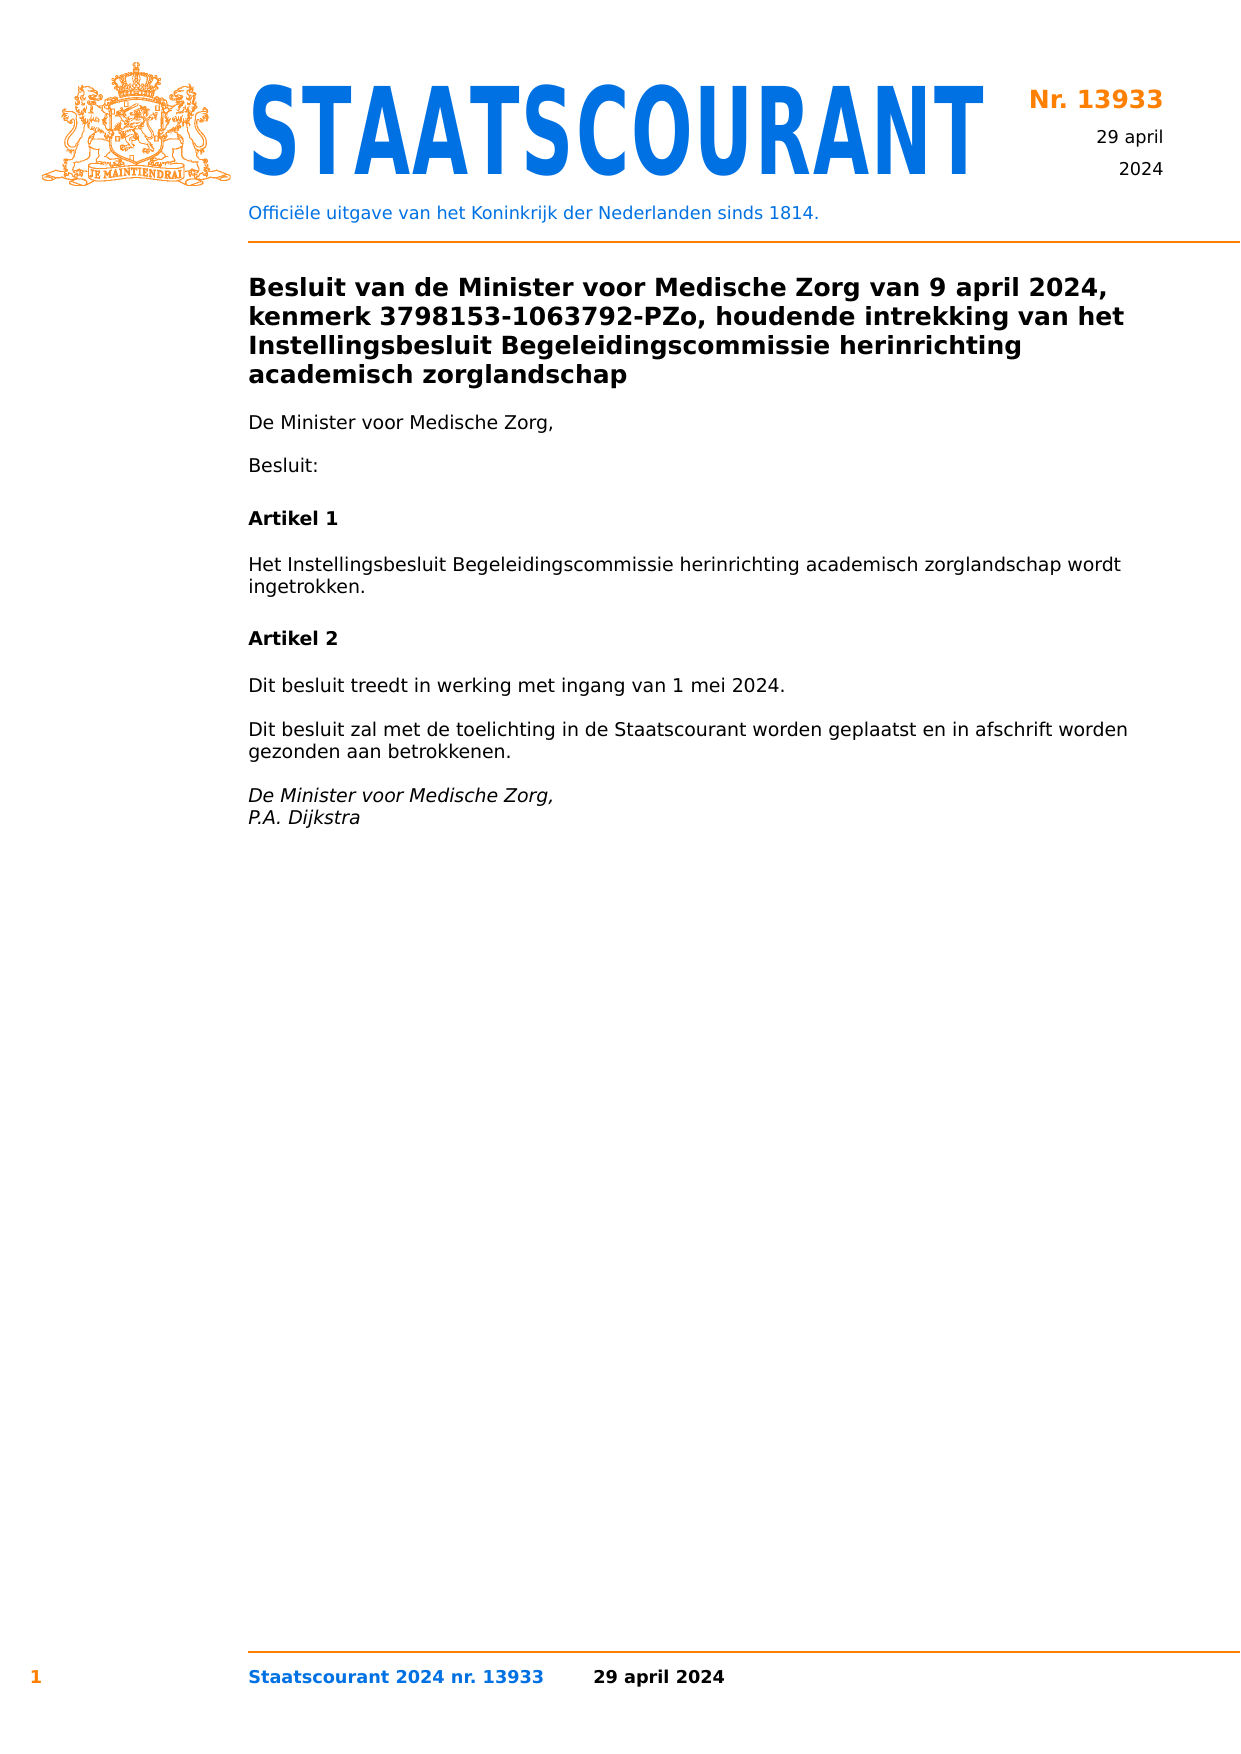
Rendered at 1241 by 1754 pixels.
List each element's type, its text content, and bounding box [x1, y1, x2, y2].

table_cell 29 april [998, 121, 1240, 153]
table_header STAATSCOURANT [248, 62, 998, 203]
subtitle Artikel 2 [248, 628, 1163, 650]
table_cell 2024 [998, 153, 1240, 203]
text Besluit: [248, 455, 1163, 477]
picture [41, 62, 231, 186]
table_header Nr. 13933 [998, 62, 1240, 121]
text Het Instellingsbesluit Begeleidingscommissie herinrichting academisch zorglandschap wordt ingetrokken. [248, 554, 1163, 598]
subtitle Besluit van de Minister voor Medische Zorg van 9 april 2024, kenmerk 3798153-1063792-PZo, houdende intrekking van het Instellingsbesluit Begeleidingscommissie herinrichting academisch zorglandschap [248, 273, 1163, 390]
table_header [25, 62, 248, 241]
text De Minister voor Medische Zorg, [248, 412, 1163, 433]
text De Minister voor Medische Zorg, P.A. Dijkstra [248, 785, 1163, 829]
table_cell Officiële uitgave van het Koninkrijk der Nederlanden sinds 1814. [248, 203, 1240, 241]
text Dit besluit zal met de toelichting in de Staatscourant worden geplaatst en in afschrift worden gezonden aan betrokkenen. [248, 719, 1163, 763]
subtitle Artikel 1 [248, 507, 1163, 529]
text Dit besluit treedt in werking met ingang van 1 mei 2024. [248, 675, 1163, 697]
